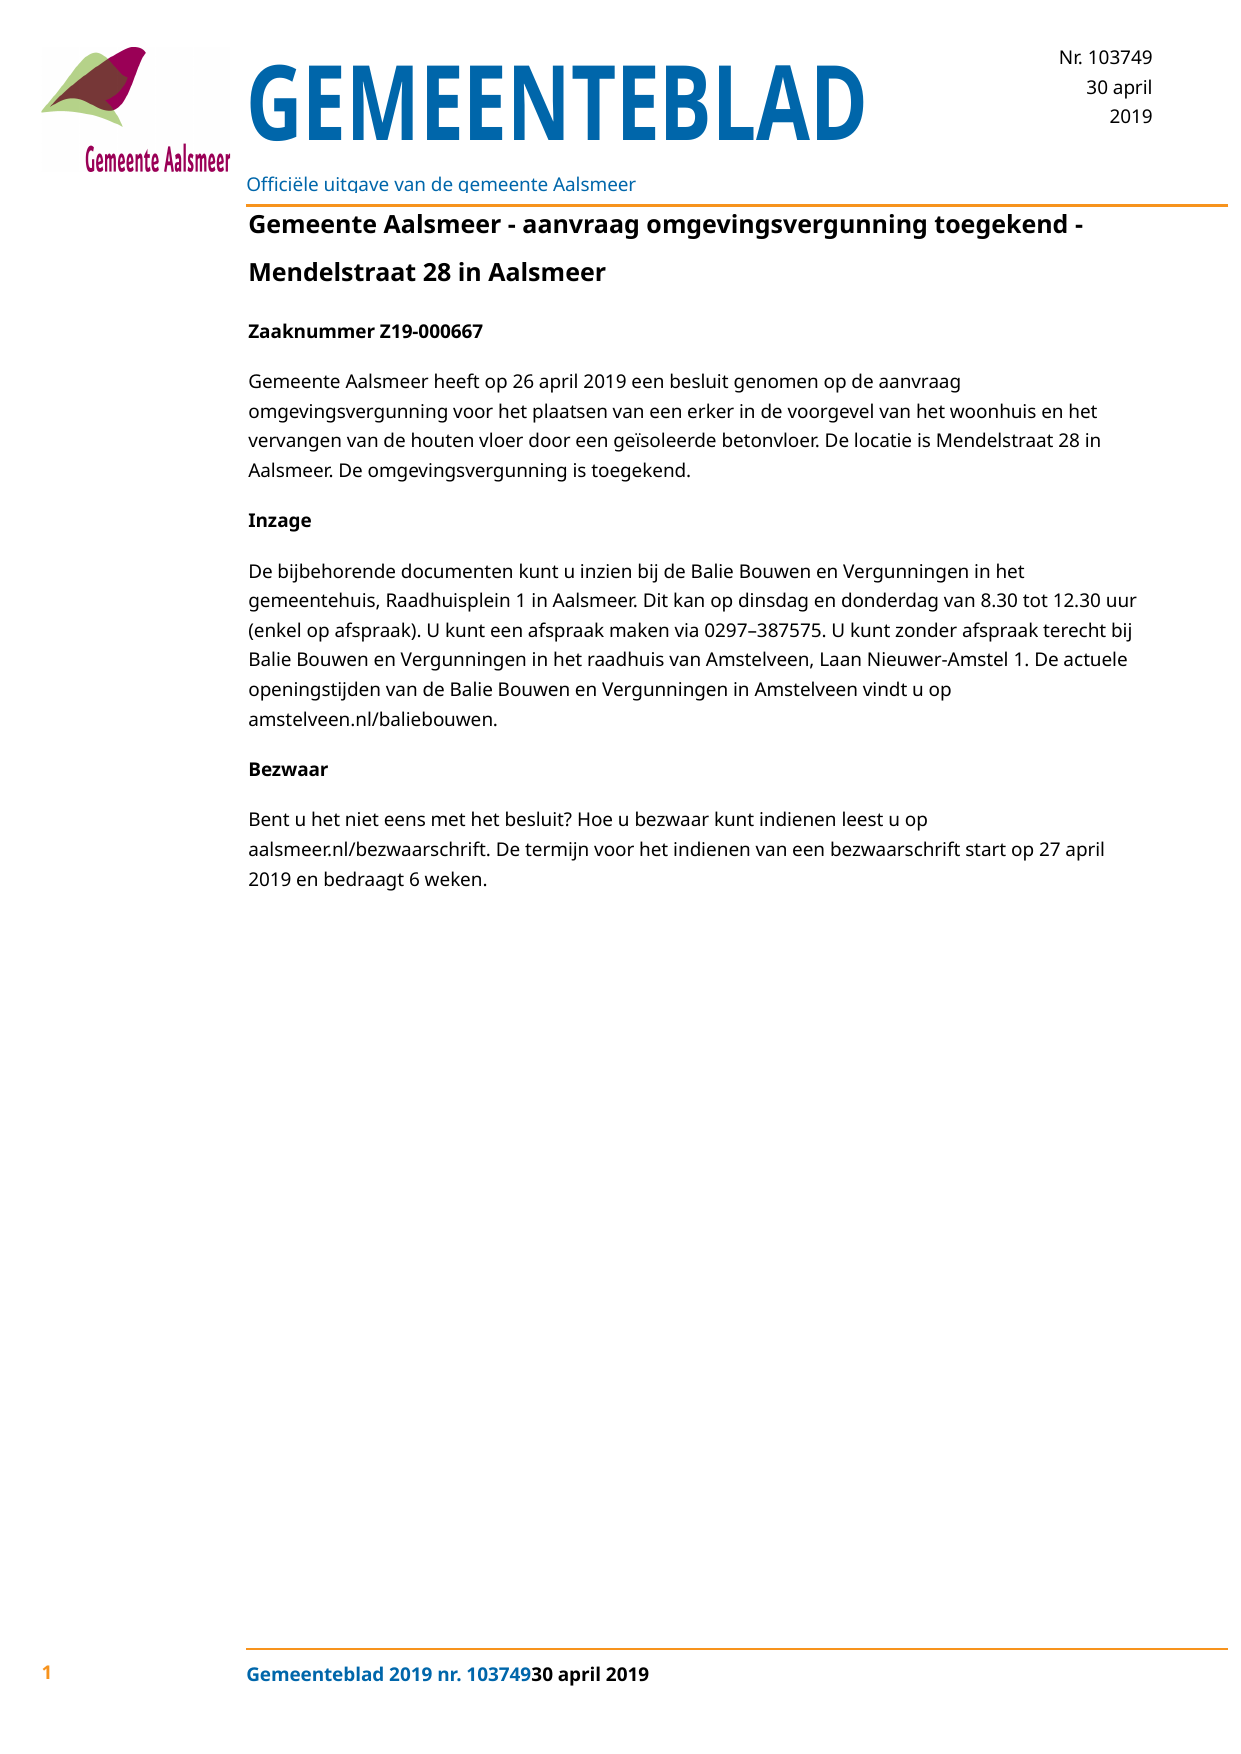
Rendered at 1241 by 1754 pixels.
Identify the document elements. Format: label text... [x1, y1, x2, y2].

text Bent u het niet eens met het besluit? Hoe u bezwaar kunt indienen leest u op aalsmeer.nl/bezwaarschrift. De termijn voor het indienen van een bezwaarschrift start op 27 april 2019 en bedraagt 6 weken. [248, 807, 1152, 892]
text Gemeente Aalsmeer - aanvraag omgevingsvergunning toegekend - Mendelstraat 28 in Aalsmeer [248, 207, 1152, 288]
text Bezwaar [248, 756, 1152, 782]
text Gemeente Aalsmeer heeft op 26 april 2019 een besluit genomen op de aanvraag omgevingsvergunning voor het plaatsen van een erker in de voorgevel van het woonhuis en het vervangen van de houten vloer door een geïsoleerde betonvloer. De locatie is Mendelstraat 28 in Aalsmeer. De omgevingsvergunning is toegekend. [248, 368, 1152, 483]
text Inzage [248, 507, 1152, 533]
text De bijbehorende documenten kunt u inzien bij de Balie Bouwen en Vergunningen in het gemeentehuis, Raadhuisplein 1 in Aalsmeer. Dit kan op dinsdag en donderdag van 8.30 tot 12.30 uur (enkel op afspraak). U kunt een afspraak maken via 0297–387575. U kunt zonder afspraak terecht bij Balie Bouwen en Vergunningen in het raadhuis van Amstelveen, Laan Nieuwer-Amstel 1. De actuele openingstijden van de Balie Bouwen en Vergunningen in Amstelveen vindt u op amstelveen.nl/baliebouwen. [248, 558, 1152, 732]
text Zaaknummer Z19-000667 [248, 318, 1152, 344]
picture [41, 47, 231, 172]
